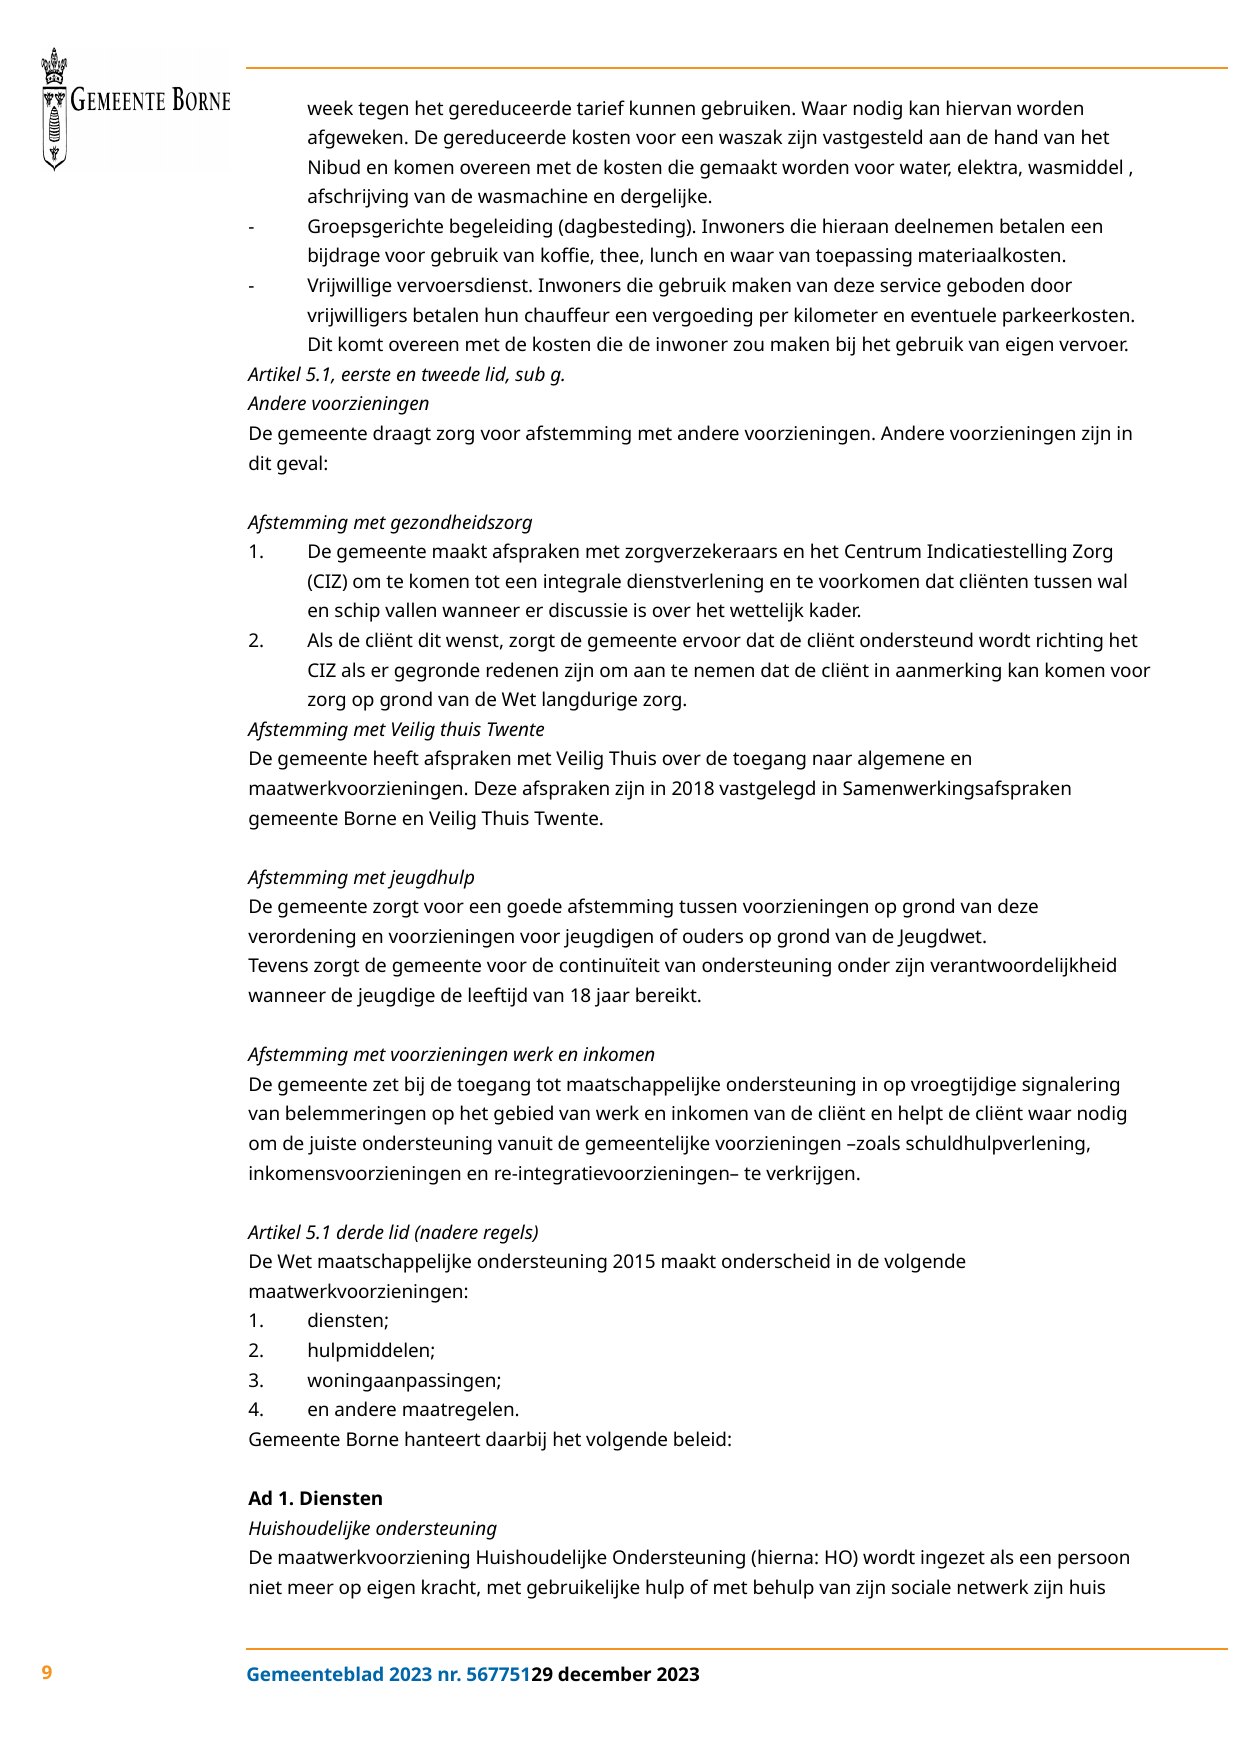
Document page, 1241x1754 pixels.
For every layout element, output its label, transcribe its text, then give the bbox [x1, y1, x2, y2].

text Gemeente Borne hanteert daarbij het volgende beleid: [248, 1426, 1152, 1452]
text Artikel 5.1, eerste en tweede lid, sub g. [248, 361, 1152, 387]
text De gemeente zorgt voor een goede afstemming tussen voorzieningen op grond van deze verordening en voorzieningen voor jeugdigen of ouders op grond van de Jeugdwet. [248, 893, 1152, 949]
text Andere voorzieningen [248, 391, 1152, 416]
text Artikel 5.1 derde lid (nadere regels) [248, 1219, 1152, 1245]
text Afstemming met gezondheidszorg [248, 509, 1152, 535]
text Ad 1. Diensten [248, 1485, 1152, 1511]
list woningaanpassingen; [248, 1367, 1152, 1393]
list hulpmiddelen; [248, 1337, 1152, 1363]
list week tegen het gereduceerde tarief kunnen gebruiken. Waar nodig kan hiervan worden afgeweken. De gereduceerde kosten voor een waszak zijn vastgesteld aan de hand van het Nibud en komen overeen met de kosten die gemaakt worden voor water, elektra, wasmiddel , afschrijving van de wasmachine en dergelijke. [248, 95, 1152, 209]
list De gemeente maakt afspraken met zorgverzekeraars en het Centrum Indicatiestelling Zorg (CIZ) om te komen tot een integrale dienstverlening en te voorkomen dat cliënten tussen wal en schip vallen wanneer er discussie is over het wettelijk kader. [248, 538, 1152, 623]
list Groepsgerichte begeleiding (dagbesteding). Inwoners die hieraan deelnemen betalen een bijdrage voor gebruik van koffie, thee, lunch en waar van toepassing materiaalkosten. [248, 213, 1152, 268]
text De maatwerkvoorziening Huishoudelijke Ondersteuning (hierna: HO) wordt ingezet als een persoon niet meer op eigen kracht, met gebruikelijke hulp of met behulp van zijn sociale netwerk zijn huis [248, 1544, 1152, 1600]
list Vrijwillige vervoersdienst. Inwoners die gebruik maken van deze service geboden door vrijwilligers betalen hun chauffeur een vergoeding per kilometer en eventuele parkeerkosten. Dit komt overeen met de kosten die de inwoner zou maken bij het gebruik van eigen vervoer. [248, 272, 1152, 357]
list Als de cliënt dit wenst, zorgt de gemeente ervoor dat de cliënt ondersteund wordt richting het CIZ als er gegronde redenen zijn om aan te nemen dat de cliënt in aanmerking kan komen voor zorg op grond van de Wet langdurige zorg. [248, 627, 1152, 712]
picture [41, 47, 231, 172]
text De gemeente heeft afspraken met Veilig Thuis over de toegang naar algemene en maatwerkvoorzieningen. Deze afspraken zijn in 2018 vastgelegd in Samenwerkingsafspraken gemeente Borne en Veilig Thuis Twente. [248, 746, 1152, 831]
text Huishoudelijke ondersteuning [248, 1515, 1152, 1541]
list en andere maatregelen. [248, 1396, 1152, 1422]
text Tevens zorgt de gemeente voor de continuïteit van ondersteuning onder zijn verantwoordelijkheid wanneer de jeugdige de leeftijd van 18 jaar bereikt. [248, 953, 1152, 1008]
list diensten; [248, 1308, 1152, 1333]
text Afstemming met voorzieningen werk en inkomen [248, 1041, 1152, 1067]
text Afstemming met Veilig thuis Twente [248, 716, 1152, 742]
text De gemeente zet bij de toegang tot maatschappelijke ondersteuning in op vroegtijdige signalering van belemmeringen op het gebied van werk en inkomen van de cliënt en helpt de cliënt waar nodig om de juiste ondersteuning vanuit de gemeentelijke voorzieningen –zoals schuldhulpverlening, inkomensvoorzieningen en re-integratievoorzieningen– te verkrijgen. [248, 1071, 1152, 1186]
text De gemeente draagt zorg voor afstemming met andere voorzieningen. Andere voorzieningen zijn in dit geval: [248, 420, 1152, 476]
text De Wet maatschappelijke ondersteuning 2015 maakt onderscheid in de volgende maatwerkvoorzieningen: [248, 1248, 1152, 1304]
text Afstemming met jeugdhulp [248, 864, 1152, 890]
